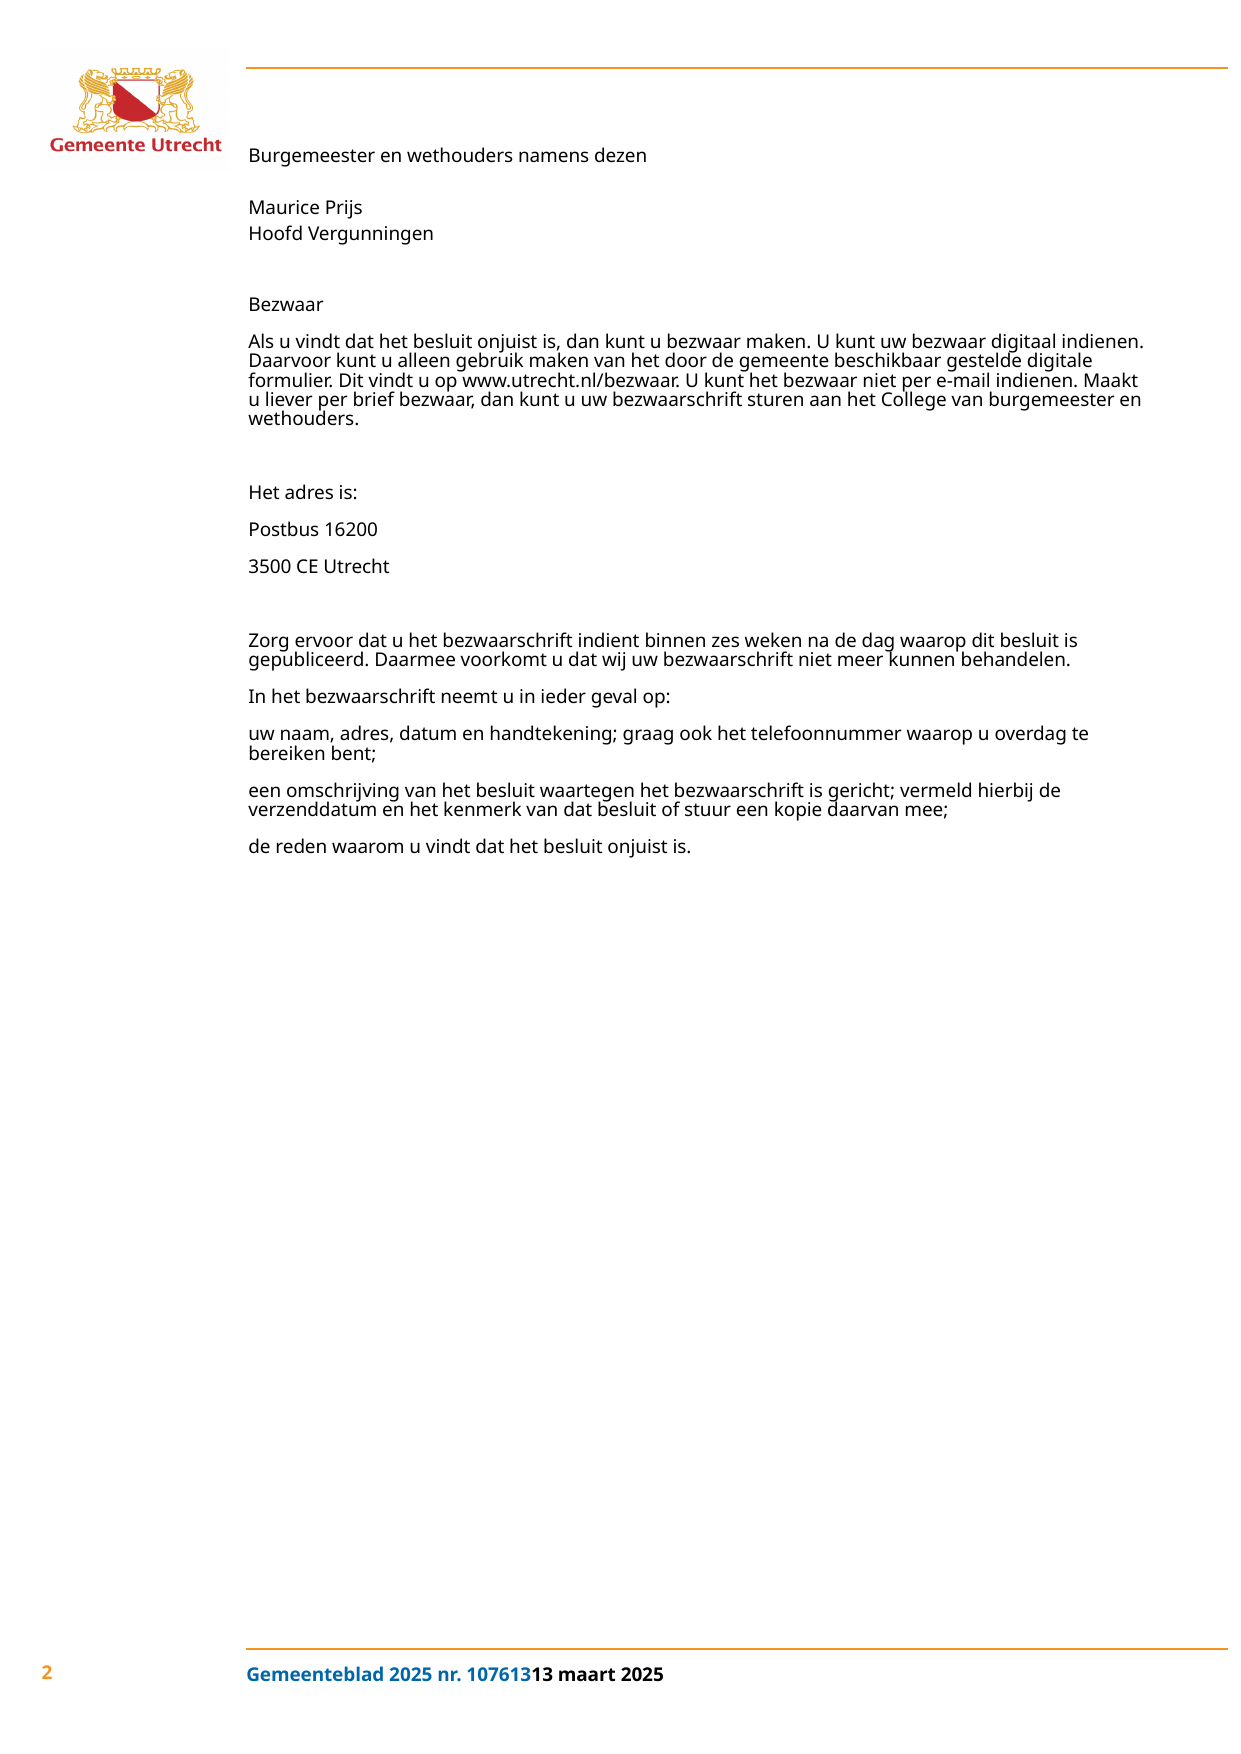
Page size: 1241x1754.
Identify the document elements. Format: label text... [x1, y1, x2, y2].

text Burgemeester en wethouders namens dezen [248, 143, 1152, 168]
text Hoofd Vergunningen [248, 220, 1152, 246]
text Als u vindt dat het besluit onjuist is, dan kunt u bezwaar maken. U kunt uw bezwaar digitaal indienen. Daarvoor kunt u alleen gebruik maken van het door de gemeente beschikbaar gestelde digitale formulier. Dit vindt u op www.utrecht.nl/bezwaar. U kunt het bezwaar niet per e-mail indienen. Maakt u liever per brief bezwaar, dan kunt u uw bezwaarschrift sturen aan het College van burgemeester en wethouders. [248, 333, 1152, 429]
text een omschrijving van het besluit waartegen het bezwaarschrift is gericht; vermeld hierbij de verzenddatum en het kenmerk van dat besluit of stuur een kopie daarvan mee; [248, 782, 1152, 820]
text Postbus 16200 [248, 521, 1152, 540]
picture [41, 47, 231, 172]
text de reden waarom u vindt dat het besluit onjuist is. [248, 838, 1152, 857]
text Maurice Prijs [248, 194, 1152, 220]
text Zorg ervoor dat u het bezwaarschrift indient binnen zes weken na de dag waarop dit besluit is gepubliceerd. Daarmee voorkomt u dat wij uw bezwaarschrift niet meer kunnen behandelen. [248, 632, 1152, 671]
text uw naam, adres, datum en handtekening; graag ook het telefoonnummer waarop u overdag te bereiken bent; [248, 725, 1152, 764]
text In het bezwaarschrift neemt u in ieder geval op: [248, 688, 1152, 708]
text Bezwaar [248, 296, 1152, 315]
text 3500 CE Utrecht [248, 558, 1152, 577]
text Het adres is: [248, 484, 1152, 503]
